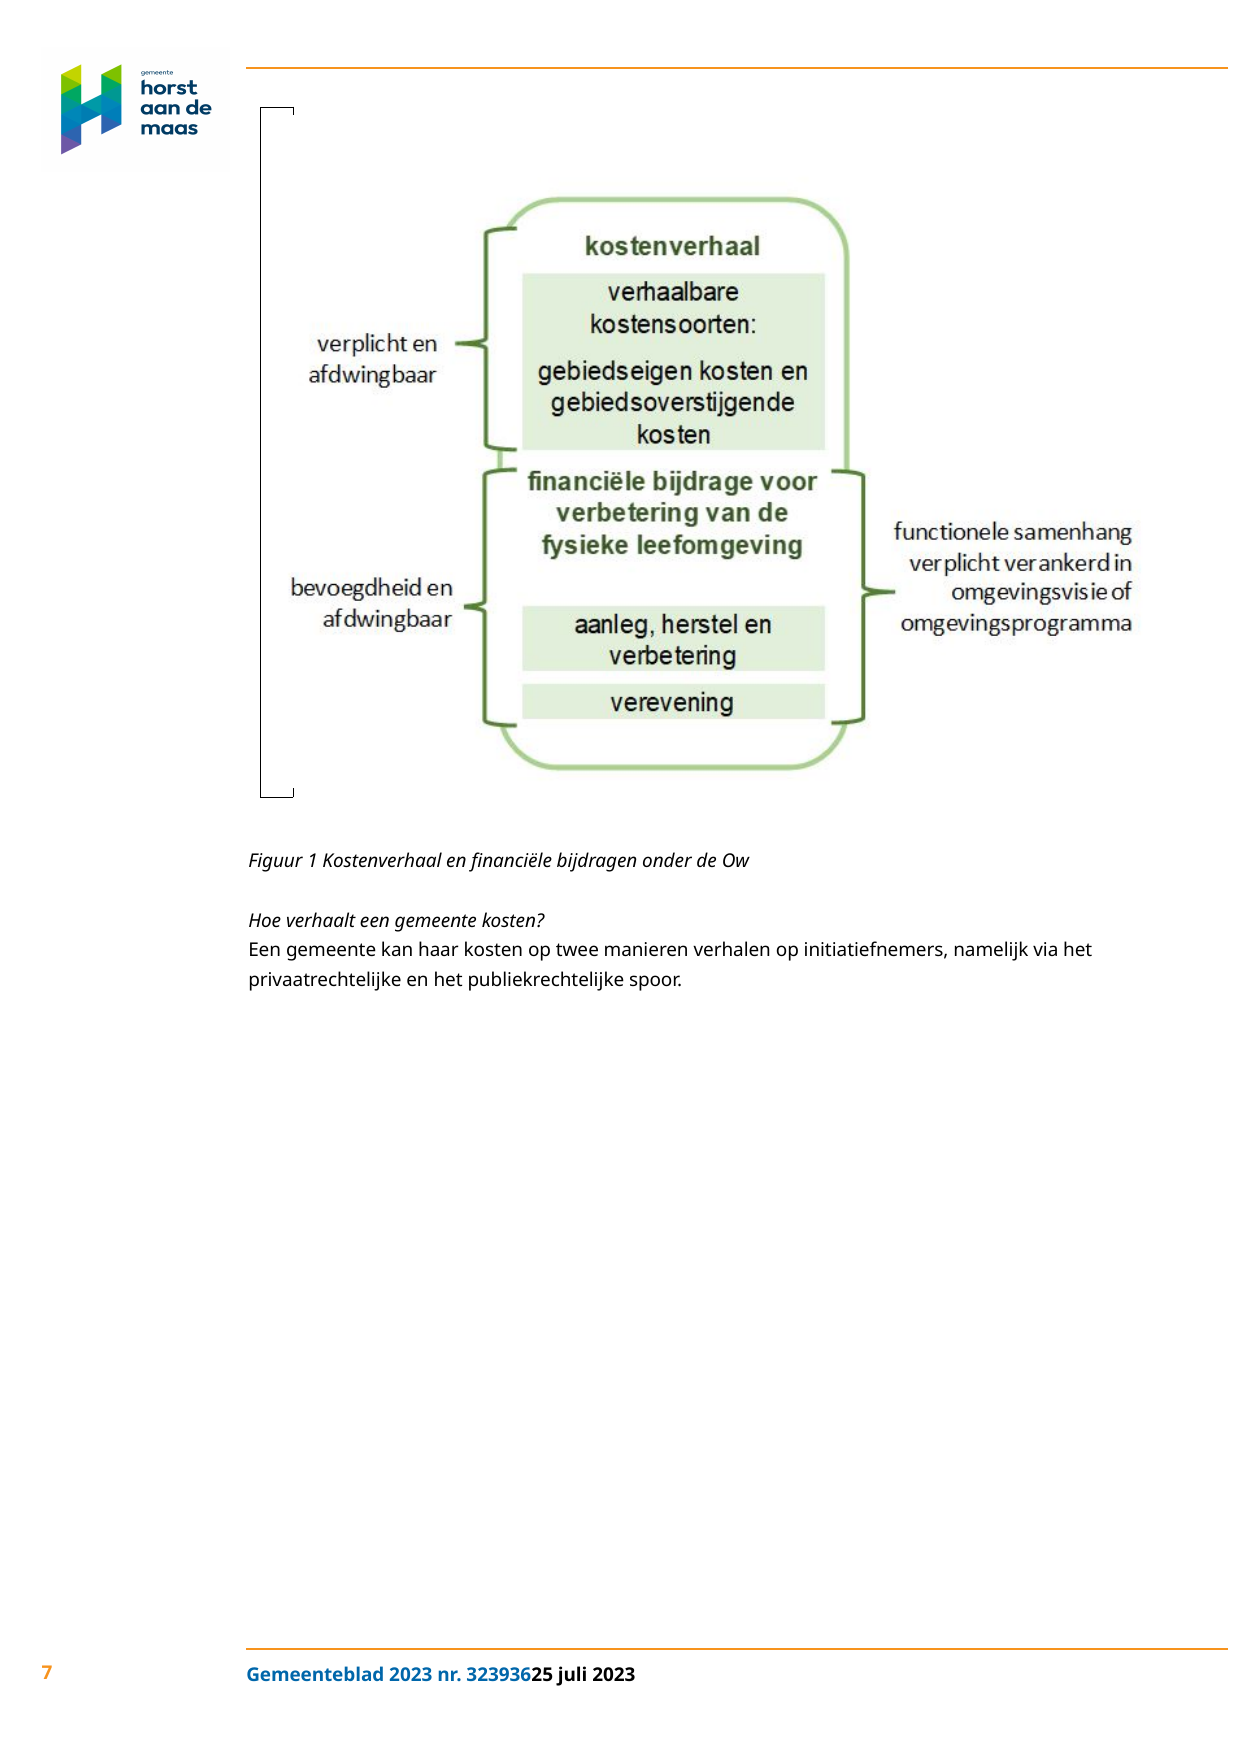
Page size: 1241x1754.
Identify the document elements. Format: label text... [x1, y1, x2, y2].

picture [268, 115, 1155, 788]
text Een gemeente kan haar kosten op twee manieren verhalen op initiatiefnemers, namelijk via het privaatrechtelijke en het publiekrechtelijke spoor. [248, 936, 1152, 992]
text Hoe verhaalt een gemeente kosten? [248, 907, 1152, 932]
picture [41, 47, 231, 172]
text Figuur 1 Kostenverhaal en financiële bijdragen onder de Ow [248, 848, 1152, 873]
